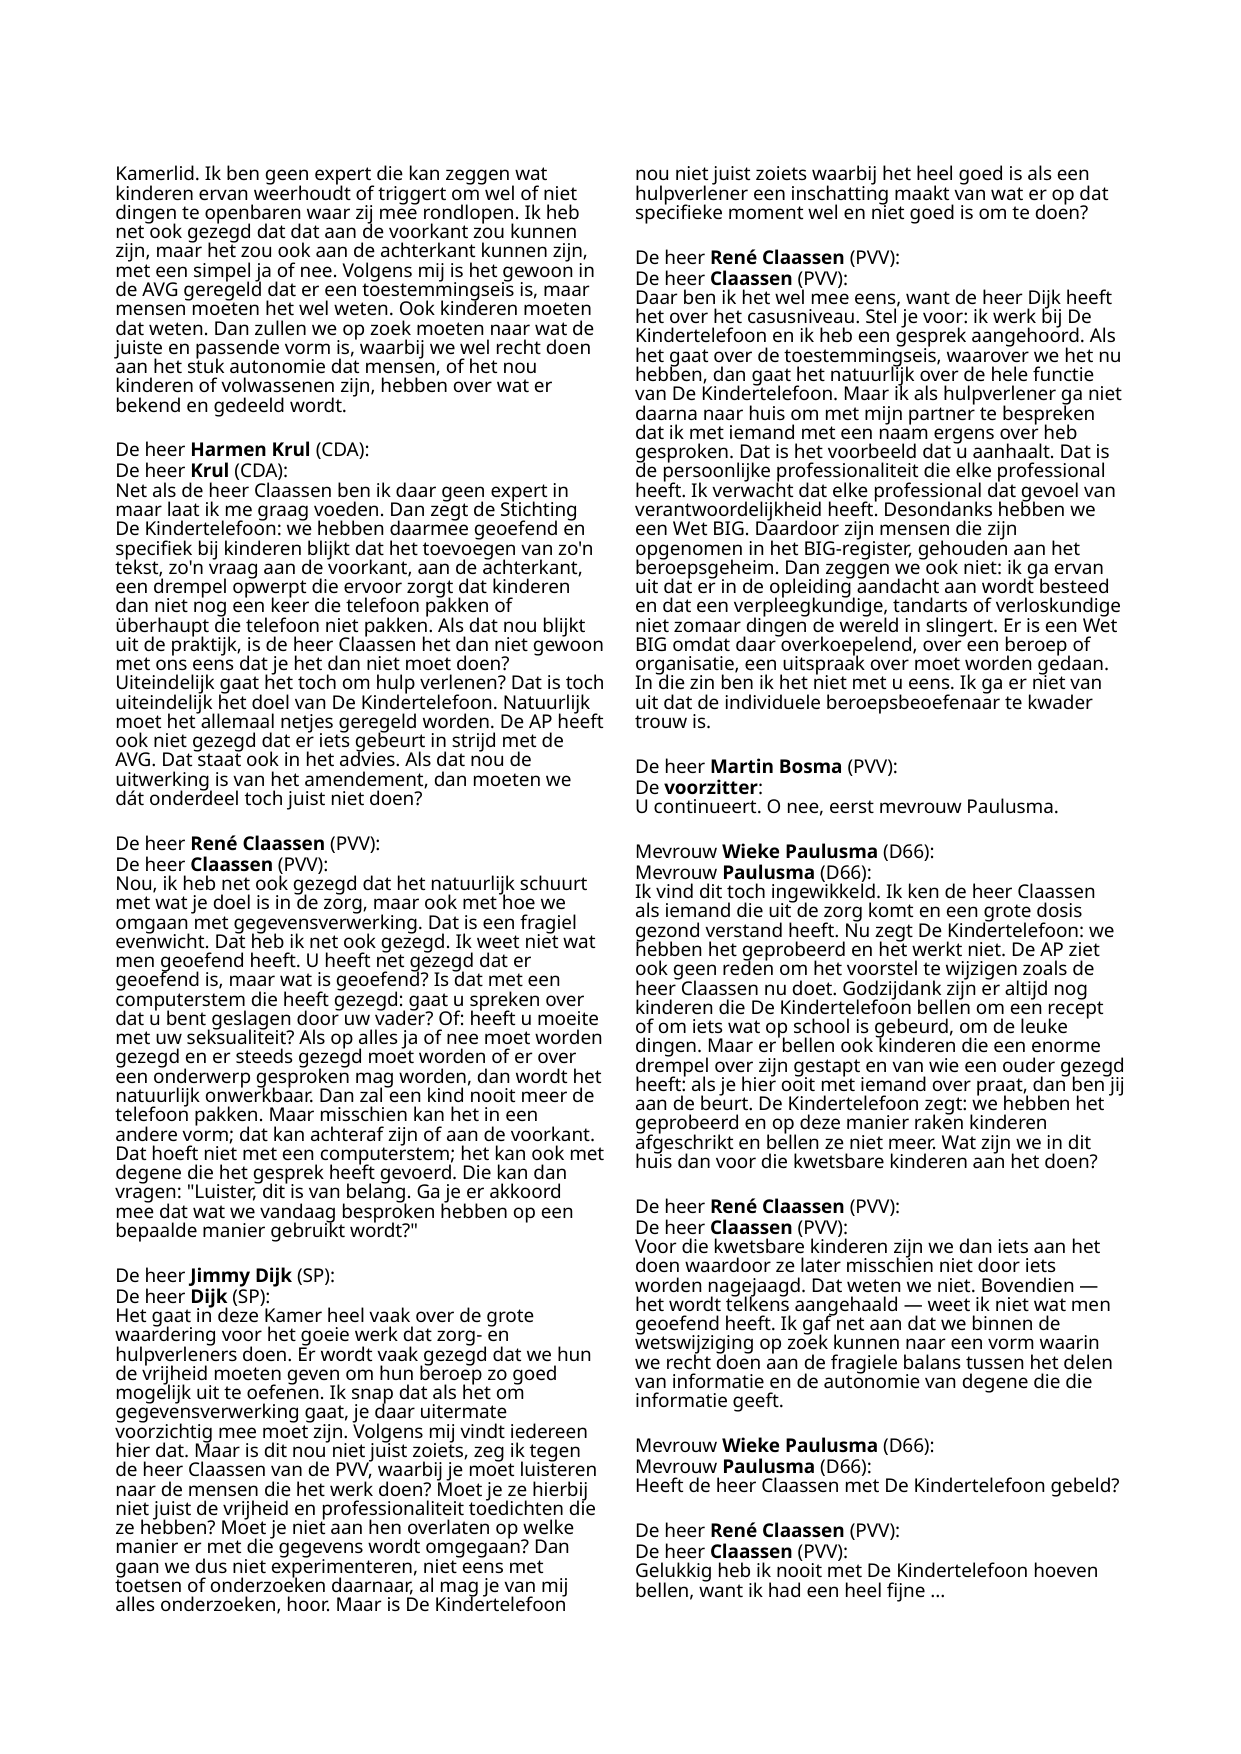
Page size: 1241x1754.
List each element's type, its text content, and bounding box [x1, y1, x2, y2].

text De heer René Claassen (PVV): [115, 830, 605, 856]
text U continueert. O nee, eerst mevrouw Paulusma. [635, 798, 1125, 817]
text Mevrouw Wieke Paulusma (D66): [635, 1432, 1125, 1458]
text Nou, ik heb net ook gezegd dat het natuurlijk schuurt met wat je doel is in de zorg, maar ook met hoe we omgaan met gegevensverwerking. Dat is een fragiel evenwicht. Dat heb ik net ook gezegd. Ik weet niet wat men geoefend heeft. U heeft net gezegd dat er geoefend is, maar wat is geoefend? Is dat met een computerstem die heeft gezegd: gaat u spreken over dat u bent geslagen door uw vader? Of: heeft u moeite met uw seksualiteit? Als op alles ja of nee moet worden gezegd en er steeds gezegd moet worden of er over een onderwerp gesproken mag worden, dan wordt het natuurlijk onwerkbaar. Dan zal een kind nooit meer de telefoon pakken. Maar misschien kan het in een andere vorm; dat kan achteraf zijn of aan de voorkant. Dat hoeft niet met een computerstem; het kan ook met degene die het gesprek heeft gevoerd. Die kan dan vragen: "Luister, dit is van belang. Ga je er akkoord mee dat wat we vandaag besproken hebben op een bepaalde manier gebruikt wordt?" [115, 875, 605, 1241]
text De heer Dijk (SP): [115, 1288, 605, 1307]
text De heer René Claassen (PVV): [635, 244, 1125, 270]
text Het gaat in deze Kamer heel vaak over de grote waardering voor het goeie werk dat zorg- en hulpverleners doen. Er wordt vaak gezegd dat we hun de vrijheid moeten geven om hun beroep zo goed mogelijk uit te oefenen. Ik snap dat als het om gegevensverwerking gaat, je daar uitermate voorzichtig mee moet zijn. Volgens mij vindt iedereen hier dat. Maar is dit nou niet juist zoiets, zeg ik tegen de heer Claassen van de PVV, waarbij je moet luisteren naar de mensen die het werk doen? Moet je ze hierbij niet juist de vrijheid en professionaliteit toedichten die ze hebben? Moet je niet aan hen overlaten op welke manier er met die gegevens wordt omgegaan? Dan gaan we dus niet experimenteren, niet eens met toetsen of onderzoeken daarnaar, al mag je van mij alles onderzoeken, hoor. Maar is De Kindertelefoon [115, 1307, 605, 1615]
text De voorzitter: [635, 779, 1125, 798]
text De heer Claassen (PVV): [115, 856, 605, 875]
text Mevrouw Paulusma (D66): [635, 864, 1125, 883]
text Heeft de heer Claassen met De Kindertelefoon gebeld? [635, 1477, 1125, 1497]
text De heer Claassen (PVV): [635, 1219, 1125, 1238]
text De heer René Claassen (PVV): [635, 1193, 1125, 1219]
text Ik vind dit toch ingewikkeld. Ik ken de heer Claassen als iemand die uit de zorg komt en een grote dosis gezond verstand heeft. Nu zegt De Kindertelefoon: we hebben het geprobeerd en het werkt niet. De AP ziet ook geen reden om het voorstel te wijzigen zoals de heer Claassen nu doet. Godzijdank zijn er altijd nog kinderen die De Kindertelefoon bellen om een recept of om iets wat op school is gebeurd, om de leuke dingen. Maar er bellen ook kinderen die een enorme drempel over zijn gestapt en van wie een ouder gezegd heeft: als je hier ooit met iemand over praat, dan ben jij aan de beurt. De Kindertelefoon zegt: we hebben het geprobeerd en op deze manier raken kinderen afgeschrikt en bellen ze niet meer. Wat zijn we in dit huis dan voor die kwetsbare kinderen aan het doen? [635, 883, 1125, 1172]
text Kamerlid. Ik ben geen expert die kan zeggen wat kinderen ervan weerhoudt of triggert om wel of niet dingen te openbaren waar zij mee rondlopen. Ik heb net ook gezegd dat dat aan de voorkant zou kunnen zijn, maar het zou ook aan de achterkant kunnen zijn, met een simpel ja of nee. Volgens mij is het gewoon in de AVG geregeld dat er een toestemmingseis is, maar mensen moeten het wel weten. Ook kinderen moeten dat weten. Dan zullen we op zoek moeten naar wat de juiste en passende vorm is, waarbij we wel recht doen aan het stuk autonomie dat mensen, of het nou kinderen of volwassenen zijn, hebben over wat er bekend en gedeeld wordt. [115, 165, 605, 416]
text De heer Krul (CDA): [115, 462, 605, 482]
text De heer Martin Bosma (PVV): [635, 753, 1125, 779]
text De heer Claassen (PVV): [635, 270, 1125, 289]
text Mevrouw Paulusma (D66): [635, 1458, 1125, 1477]
text Mevrouw Wieke Paulusma (D66): [635, 838, 1125, 864]
text De heer Harmen Krul (CDA): [115, 437, 605, 462]
text De heer Claassen (PVV): [635, 1543, 1125, 1562]
text Voor die kwetsbare kinderen zijn we dan iets aan het doen waardoor ze later misschien niet door iets worden nagejaagd. Dat weten we niet. Bovendien — het wordt telkens aangehaald — weet ik niet wat men geoefend heeft. Ik gaf net aan dat we binnen de wetswijziging op zoek kunnen naar een vorm waarin we recht doen aan de fragiele balans tussen het delen van informatie en de autonomie van degene die die informatie geeft. [635, 1238, 1125, 1411]
text Gelukkig heb ik nooit met De Kindertelefoon hoeven bellen, want ik had een heel fijne ... [635, 1562, 1125, 1601]
text De heer René Claassen (PVV): [635, 1517, 1125, 1543]
text nou niet juist zoiets waarbij het heel goed is als een hulpverlener een inschatting maakt van wat er op dat specifieke moment wel en niet goed is om te doen? [635, 165, 1125, 223]
text De heer Jimmy Dijk (SP): [115, 1262, 605, 1288]
text Net als de heer Claassen ben ik daar geen expert in maar laat ik me graag voeden. Dan zegt de Stichting De Kindertelefoon: we hebben daarmee geoefend en specifiek bij kinderen blijkt dat het toevoegen van zo'n tekst, zo'n vraag aan de voorkant, aan de achterkant, een drempel opwerpt die ervoor zorgt dat kinderen dan niet nog een keer die telefoon pakken of überhaupt die telefoon niet pakken. Als dat nou blijkt uit de praktijk, is de heer Claassen het dan niet gewoon met ons eens dat je het dan niet moet doen? Uiteindelijk gaat het toch om hulp verlenen? Dat is toch uiteindelijk het doel van De Kindertelefoon. Natuurlijk moet het allemaal netjes geregeld worden. De AP heeft ook niet gezegd dat er iets gebeurt in strijd met de AVG. Dat staat ook in het advies. Als dat nou de uitwerking is van het amendement, dan moeten we dát onderdeel toch juist niet doen? [115, 482, 605, 809]
text Daar ben ik het wel mee eens, want de heer Dijk heeft het over het casusniveau. Stel je voor: ik werk bij De Kindertelefoon en ik heb een gesprek aangehoord. Als het gaat over de toestemmingseis, waarover we het nu hebben, dan gaat het natuurlijk over de hele functie van De Kindertelefoon. Maar ik als hulpverlener ga niet daarna naar huis om met mijn partner te bespreken dat ik met iemand met een naam ergens over heb gesproken. Dat is het voorbeeld dat u aanhaalt. Dat is de persoonlijke professionaliteit die elke professional heeft. Ik verwacht dat elke professional dat gevoel van verantwoordelijkheid heeft. Desondanks hebben we een Wet BIG. Daardoor zijn mensen die zijn opgenomen in het BIG-register, gehouden aan het beroepsgeheim. Dan zeggen we ook niet: ik ga ervan uit dat er in de opleiding aandacht aan wordt besteed en dat een verpleegkundige, tandarts of verloskundige niet zomaar dingen de wereld in slingert. Er is een Wet BIG omdat daar overkoepelend, over een beroep of organisatie, een uitspraak over moet worden gedaan. In die zin ben ik het niet met u eens. Ik ga er niet van uit dat de individuele beroepsbeoefenaar te kwader trouw is. [635, 289, 1125, 732]
